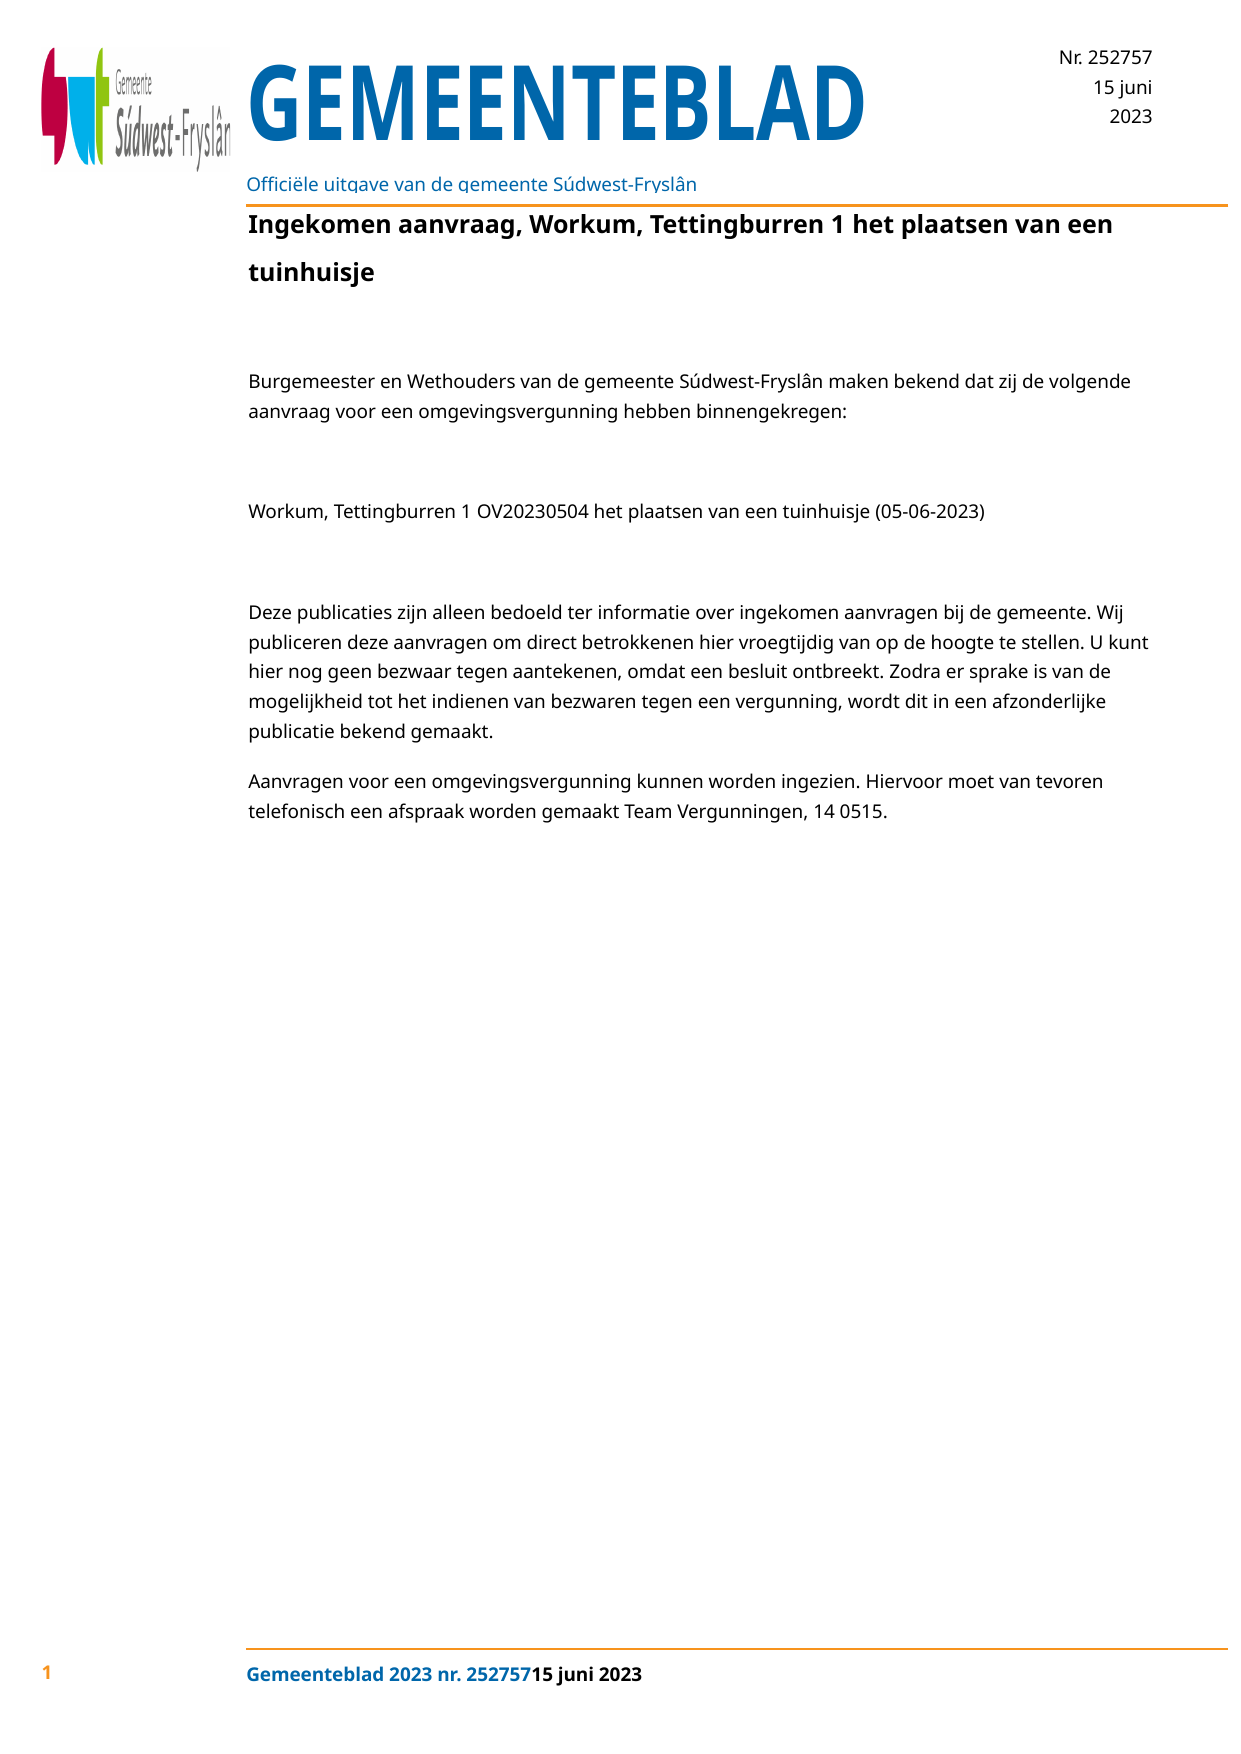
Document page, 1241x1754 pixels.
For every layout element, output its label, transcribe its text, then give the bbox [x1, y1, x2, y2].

picture [41, 47, 231, 172]
text Deze publicaties zijn alleen bedoeld ter informatie over ingekomen aanvragen bij de gemeente. Wij publiceren deze aanvragen om direct betrokkenen hier vroegtijdig van op de hoogte te stellen. U kunt hier nog geen bezwaar tegen aantekenen, omdat een besluit ontbreekt. Zodra er sprake is van de mogelijkheid tot het indienen van bezwaren tegen een vergunning, wordt dit in een afzonderlijke publicatie bekend gemaakt. [248, 599, 1152, 744]
text Workum, Tettingburren 1 OV20230504 het plaatsen van een tuinhuisje (05-06-2023) [248, 499, 1152, 524]
text Ingekomen aanvraag, Workum, Tettingburren 1 het plaatsen van een tuinhuisje [248, 207, 1152, 288]
text Burgemeester en Wethouders van de gemeente Súdwest-Fryslân maken bekend dat zij de volgende aanvraag voor een omgevingsvergunning hebben binnengekregen: [248, 368, 1152, 424]
text Aanvragen voor een omgevingsvergunning kunnen worden ingezien. Hiervoor moet van tevoren telefonisch een afspraak worden gemaakt Team Vergunningen, 14 0515. [248, 768, 1152, 824]
